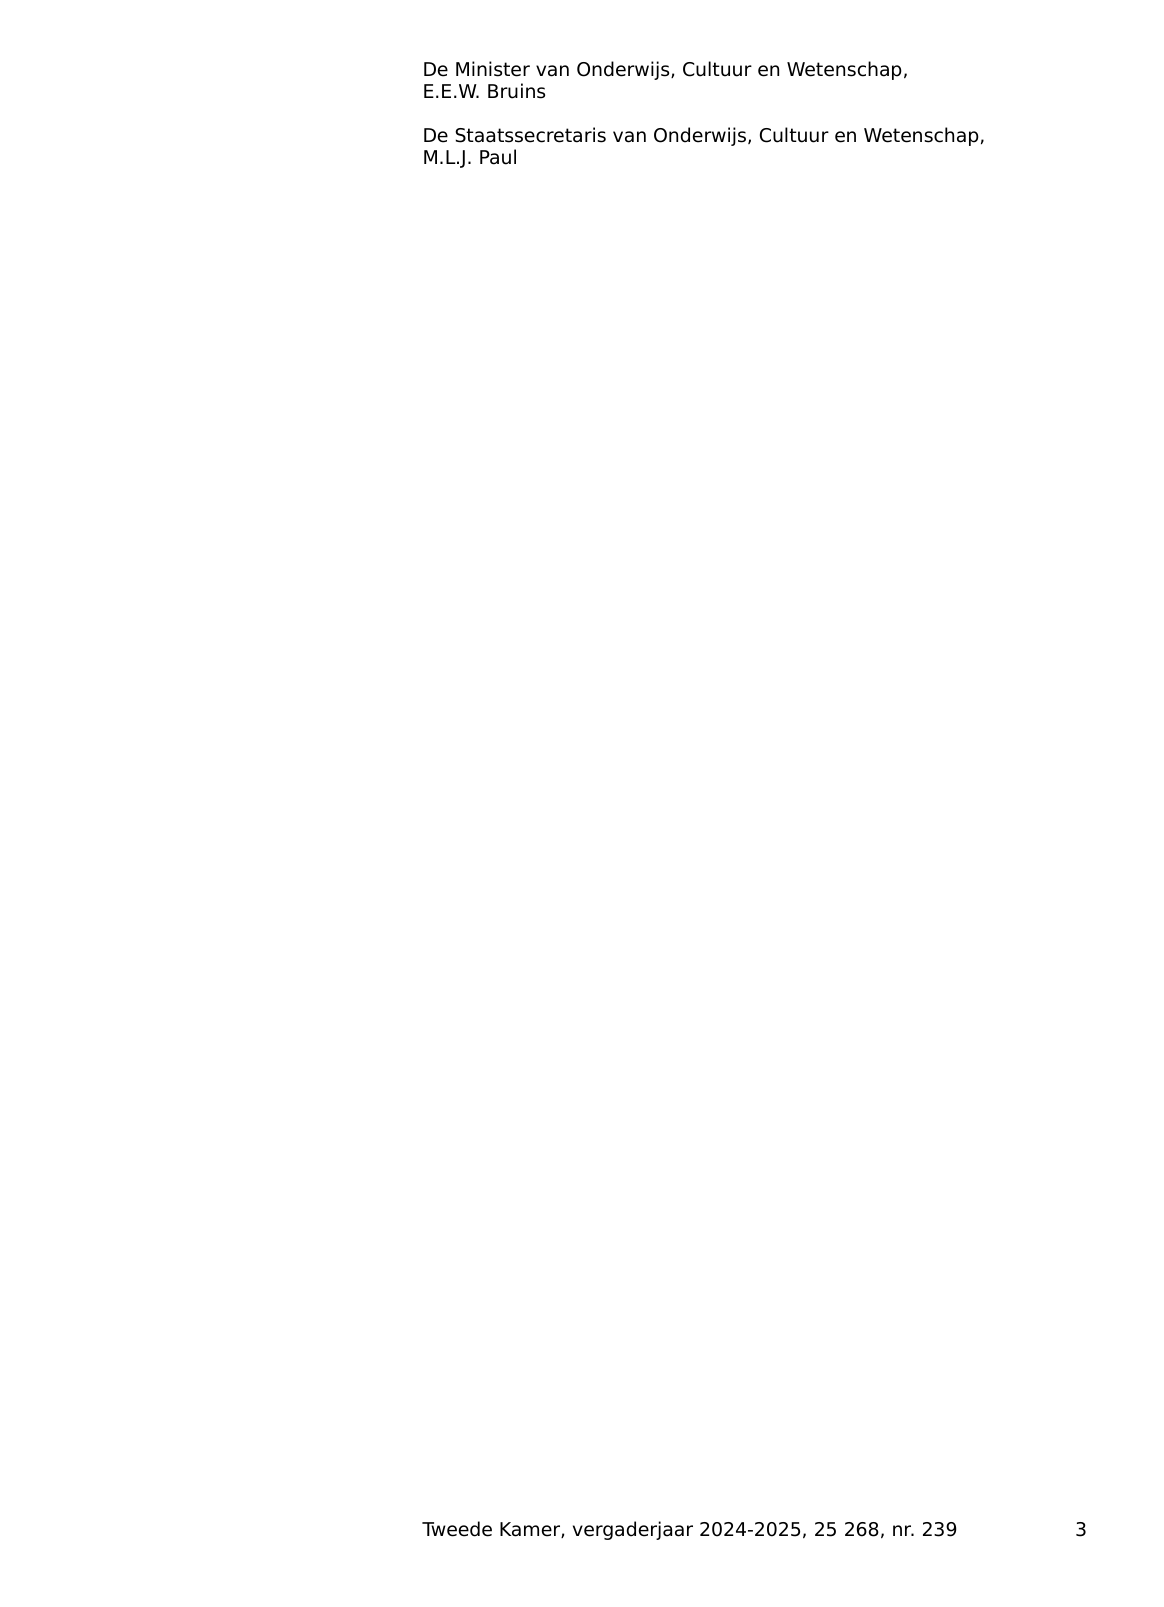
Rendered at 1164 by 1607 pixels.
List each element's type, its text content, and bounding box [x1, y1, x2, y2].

text De Staatssecretaris van Onderwijs, Cultuur en Wetenschap, M.L.J. Paul [422, 125, 1087, 169]
text De Minister van Onderwijs, Cultuur en Wetenschap, E.E.W. Bruins [422, 59, 1087, 103]
